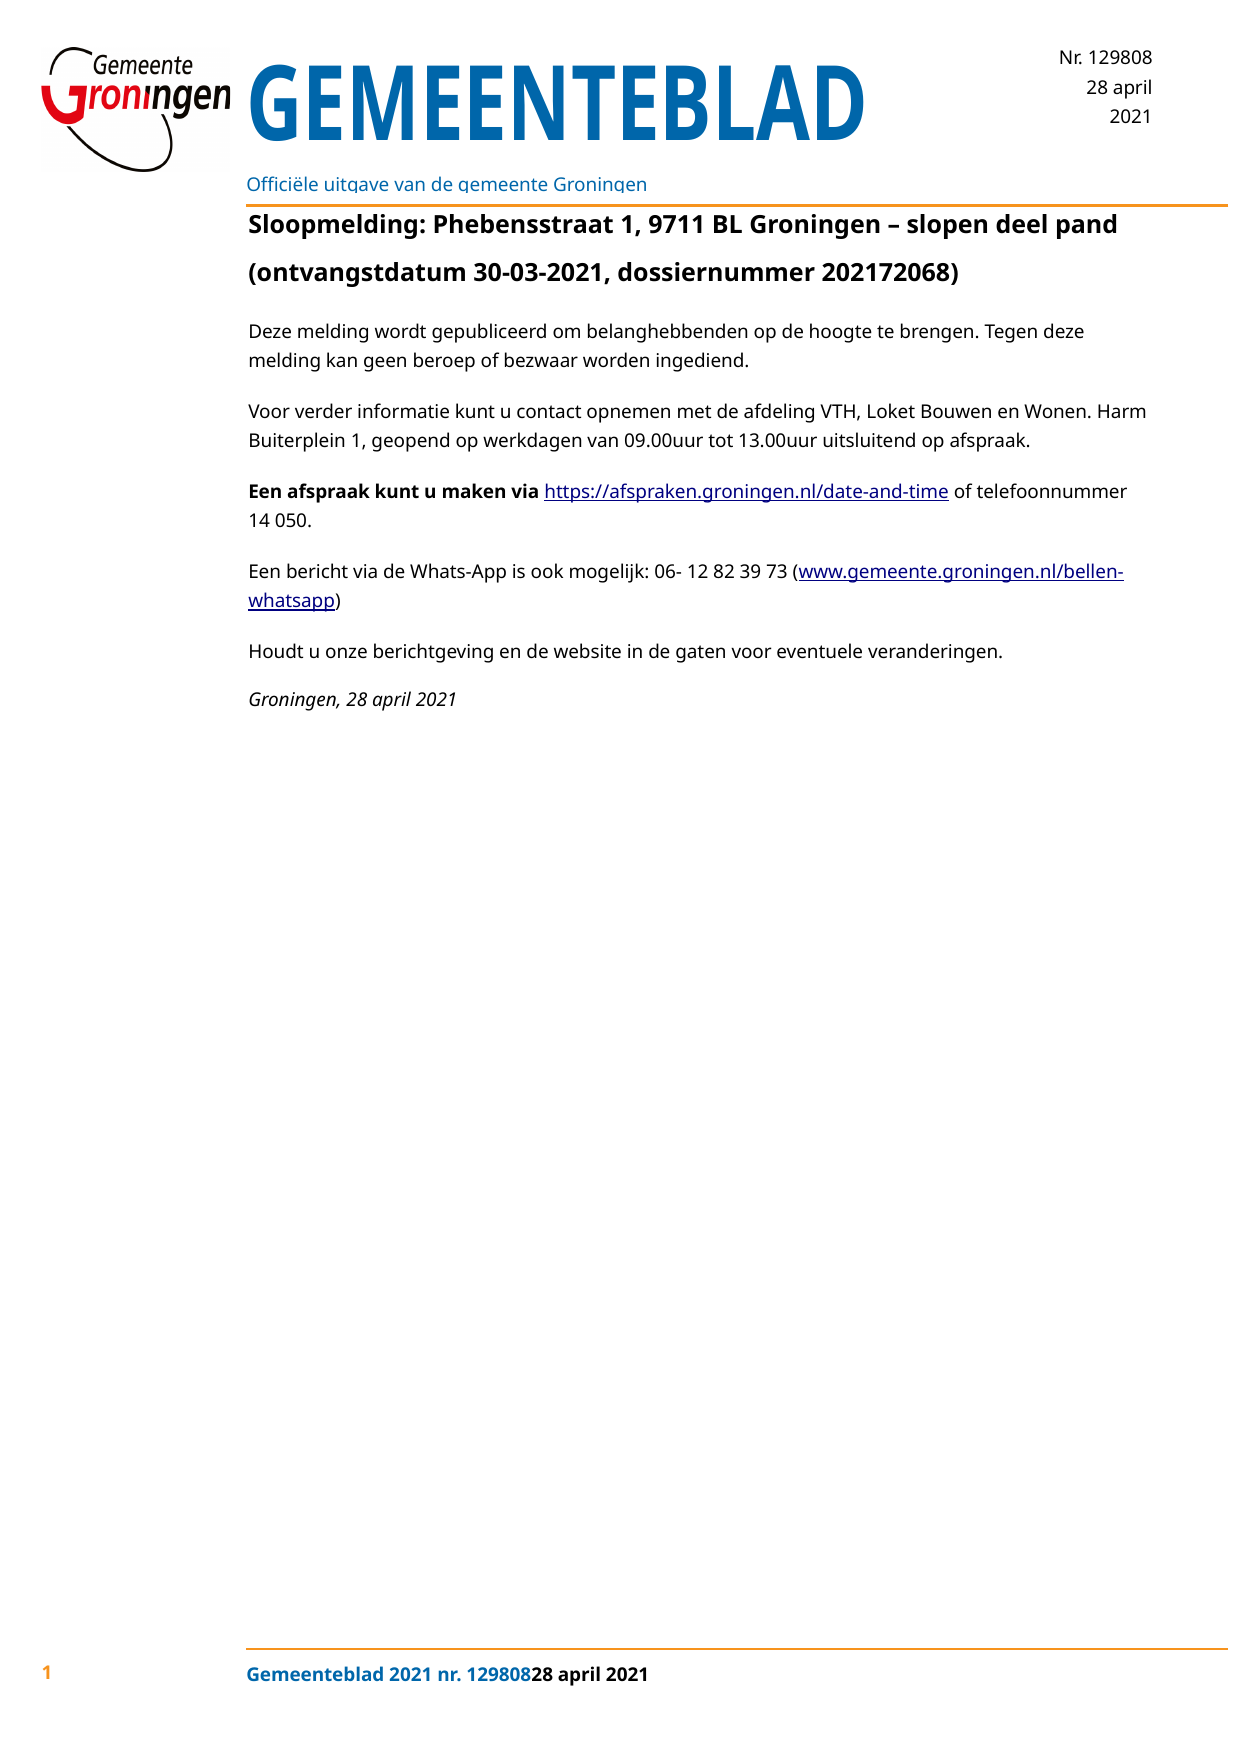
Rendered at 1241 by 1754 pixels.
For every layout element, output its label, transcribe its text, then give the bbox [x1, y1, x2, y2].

text Een bericht via de Whats-App is ook mogelijk: 06- 12 82 39 73 (www.gemeente.groningen.nl/bellen-whatsapp) [248, 558, 1152, 613]
picture [41, 47, 231, 172]
text Groningen, 28 april 2021 [248, 686, 1152, 711]
text Voor verder informatie kunt u contact opnemen met de afdeling VTH, Loket Bouwen en Wonen. Harm Buiterplein 1, geopend op werkdagen van 09.00uur tot 13.00uur uitsluitend op afspraak. [248, 398, 1152, 453]
text Een afspraak kunt u maken via https://afspraken.groningen.nl/date-and-time of telefoonnummer 14 050. [248, 478, 1152, 533]
text Houdt u onze berichtgeving en de website in de gaten voor eventuele veranderingen. [248, 638, 1152, 664]
text Deze melding wordt gepubliceerd om belanghebbenden op de hoogte te brengen. Tegen deze melding kan geen beroep of bezwaar worden ingediend. [248, 318, 1152, 373]
text Sloopmelding: Phebensstraat 1, 9711 BL Groningen – slopen deel pand (ontvangstdatum 30-03-2021, dossiernummer 202172068) [248, 207, 1152, 288]
